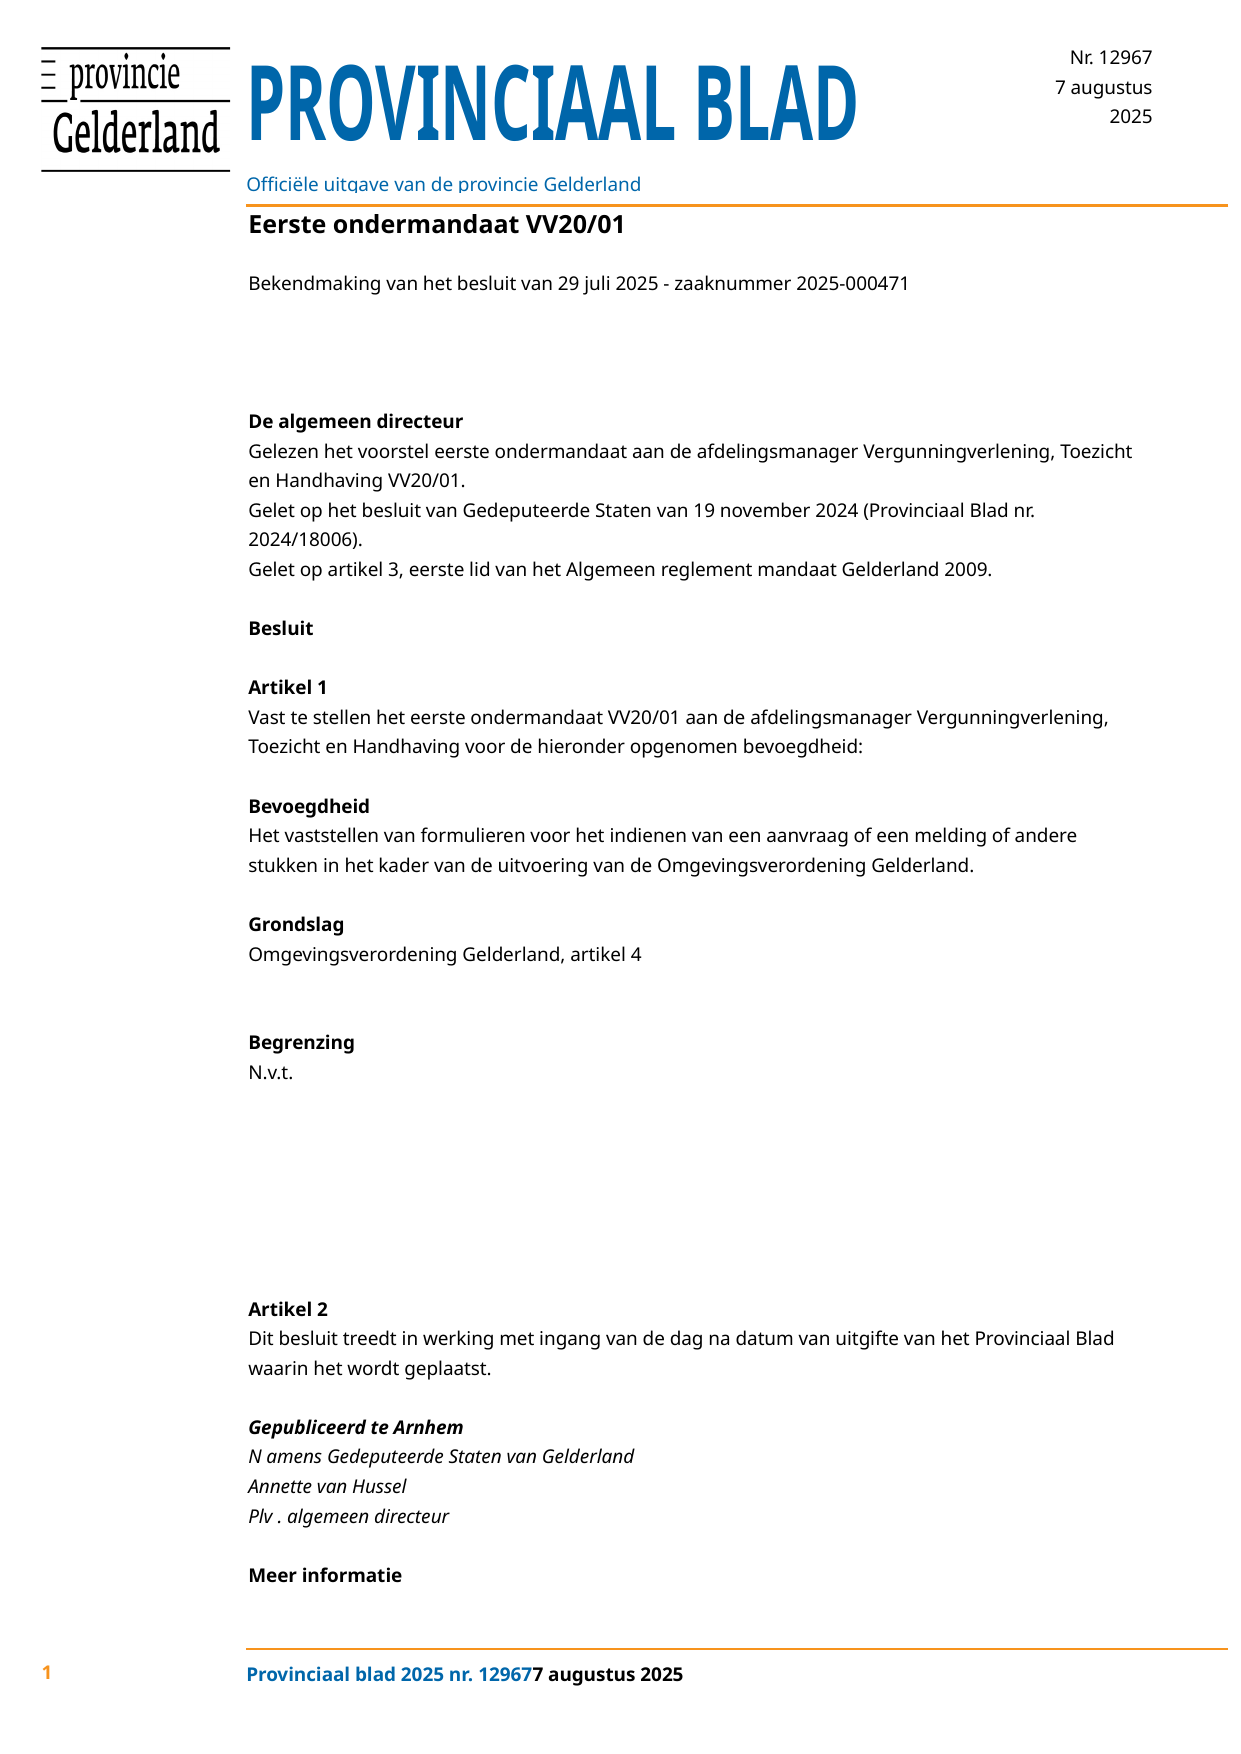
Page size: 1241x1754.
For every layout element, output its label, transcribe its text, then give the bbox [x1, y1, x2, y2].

text N.v.t. [248, 1059, 1152, 1085]
text Vast te stellen het eerste ondermandaat VV20/01 aan de afdelingsmanager Vergunningverlening, Toezicht en Handhaving voor de hieronder opgenomen bevoegdheid: [248, 704, 1152, 759]
picture [41, 47, 231, 172]
text De algemeen directeur [248, 408, 1152, 434]
text Besluit [248, 615, 1152, 641]
text Bekendmaking van het besluit van 29 juli 2025 - zaaknummer 2025-000471 [248, 270, 1152, 296]
text Eerste ondermandaat VV20/01 [248, 207, 1152, 241]
text Artikel 2 [248, 1296, 1152, 1322]
text Gelezen het voorstel eerste ondermandaat aan de afdelingsmanager Vergunningverlening, Toezicht en Handhaving VV20/01. [248, 438, 1152, 493]
text Plv . algemeen directeur [248, 1503, 1152, 1529]
text Gelet op het besluit van Gedeputeerde Staten van 19 november 2024 (Provinciaal Blad nr. 2024/18006). [248, 497, 1152, 552]
text Grondslag [248, 911, 1152, 937]
text Omgevingsverordening Gelderland, artikel 4 [248, 941, 1152, 967]
text Gelet op artikel 3, eerste lid van het Algemeen reglement mandaat Gelderland 2009. [248, 556, 1152, 582]
text Annette van Hussel [248, 1473, 1152, 1499]
text Begrenzing [248, 1029, 1152, 1055]
text Meer informatie [248, 1562, 1152, 1588]
text Dit besluit treedt in werking met ingang van de dag na datum van uitgifte van het Provinciaal Blad waarin het wordt geplaatst. [248, 1325, 1152, 1381]
text Bevoegdheid [248, 793, 1152, 819]
text N amens Gedeputeerde Staten van Gelderland [248, 1444, 1152, 1469]
text Gepubliceerd te Arnhem [248, 1414, 1152, 1440]
text Artikel 1 [248, 674, 1152, 700]
text Het vaststellen van formulieren voor het indienen van een aanvraag of een melding of andere stukken in het kader van de uitvoering van de Omgevingsverordening Gelderland. [248, 822, 1152, 878]
